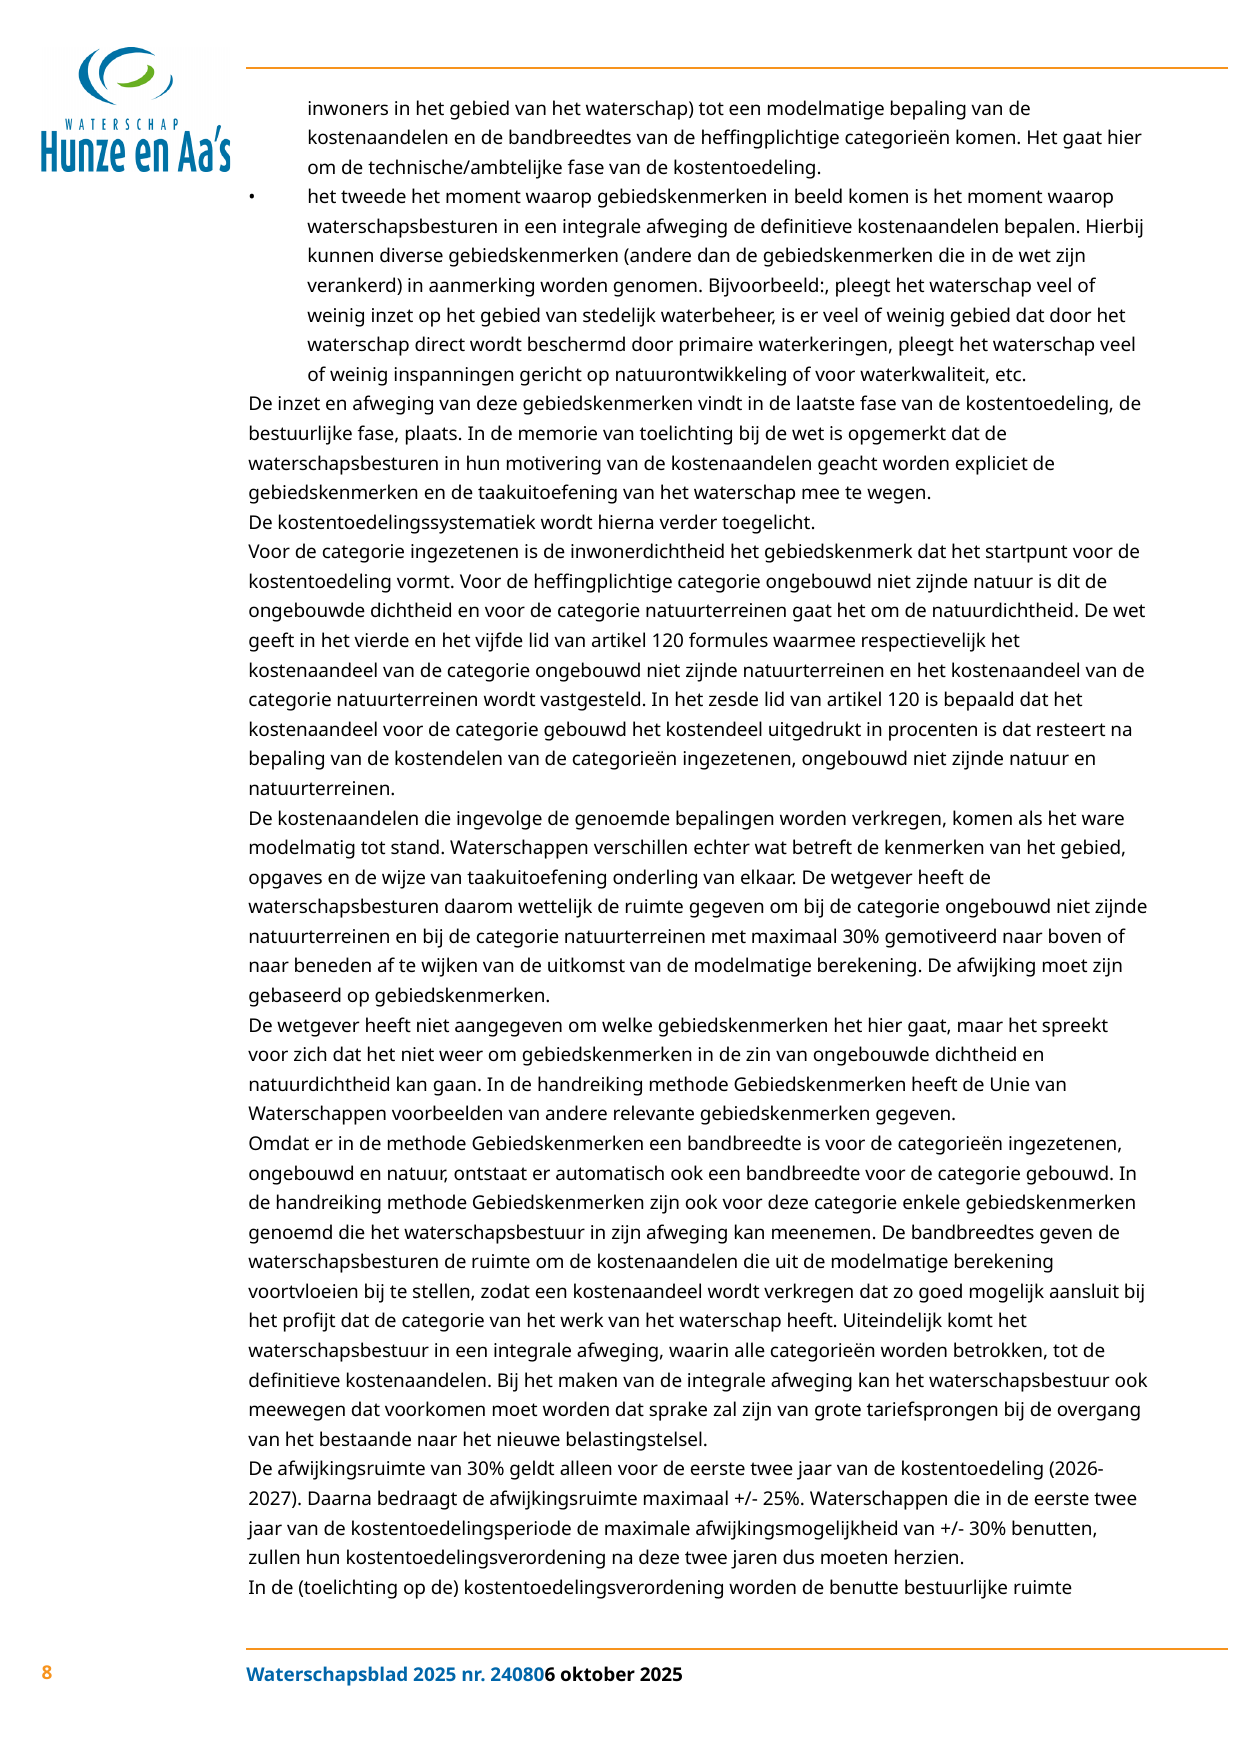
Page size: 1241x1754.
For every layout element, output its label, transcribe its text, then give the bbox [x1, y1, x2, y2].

text Voor de categorie ingezetenen is de inwonerdichtheid het gebiedskenmerk dat het startpunt voor de kostentoedeling vormt. Voor de heffingplichtige categorie ongebouwd niet zijnde natuur is dit de ongebouwde dichtheid en voor de categorie natuurterreinen gaat het om de natuurdichtheid. De wet geeft in het vierde en het vijfde lid van artikel 120 formules waarmee respectievelijk het kostenaandeel van de categorie ongebouwd niet zijnde natuurterreinen en het kostenaandeel van de categorie natuurterreinen wordt vastgesteld. In het zesde lid van artikel 120 is bepaald dat het kostenaandeel voor de categorie gebouwd het kostendeel uitgedrukt in procenten is dat resteert na bepaling van de kostendelen van de categorieën ingezetenen, ongebouwd niet zijnde natuur en natuurterreinen. [248, 538, 1152, 801]
list inwoners in het gebied van het waterschap) tot een modelmatige bepaling van de kostenaandelen en de bandbreedtes van de heffingplichtige categorieën komen. Het gaat hier om de technische/ambtelijke fase van de kostentoedeling. [248, 95, 1152, 180]
picture [226, 145, 231, 156]
list het tweede het moment waarop gebiedskenmerken in beeld komen is het moment waarop waterschapsbesturen in een integrale afweging de definitieve kostenaandelen bepalen. Hierbij kunnen diverse gebiedskenmerken (andere dan de gebiedskenmerken die in de wet zijn verankerd) in aanmerking worden genomen. Bijvoorbeeld:, pleegt het waterschap veel of weinig inzet op het gebied van stedelijk waterbeheer, is er veel of weinig gebied dat door het waterschap direct wordt beschermd door primaire waterkeringen, pleegt het waterschap veel of weinig inspanningen gericht op natuurontwikkeling of voor waterkwaliteit, etc. [248, 183, 1152, 387]
text De kostenaandelen die ingevolge de genoemde bepalingen worden verkregen, komen als het ware modelmatig tot stand. Waterschappen verschillen echter wat betreft de kenmerken van het gebied, opgaves en de wijze van taakuitoefening onderling van elkaar. De wetgever heeft de waterschapsbesturen daarom wettelijk de ruimte gegeven om bij de categorie ongebouwd niet zijnde natuurterreinen en bij de categorie natuurterreinen met maximaal 30% gemotiveerd naar boven of naar beneden af te wijken van de uitkomst van de modelmatige berekening. De afwijking moet zijn gebaseerd op gebiedskenmerken. [248, 805, 1152, 1008]
picture [41, 47, 231, 172]
text De wetgever heeft niet aangegeven om welke gebiedskenmerken het hier gaat, maar het spreekt voor zich dat het niet weer om gebiedskenmerken in de zin van ongebouwde dichtheid en natuurdichtheid kan gaan. In de handreiking methode Gebiedskenmerken heeft de Unie van Waterschappen voorbeelden van andere relevante gebiedskenmerken gegeven. [248, 1012, 1152, 1126]
text In de (toelichting op de) kostentoedelingsverordening worden de benutte bestuurlijke ruimte [248, 1574, 1152, 1600]
picture [183, 163, 191, 172]
text Omdat er in de methode Gebiedskenmerken een bandbreedte is voor de categorieën ingezetenen, ongebouwd en natuur, ontstaat er automatisch ook een bandbreedte voor de categorie gebouwd. In de handreiking methode Gebiedskenmerken zijn ook voor deze categorie enkele gebiedskenmerken genoemd die het waterschapsbestuur in zijn afweging kan meenemen. De bandbreedtes geven de waterschapsbesturen de ruimte om de kostenaandelen die uit de modelmatige berekening voortvloeien bij te stellen, zodat een kostenaandeel wordt verkregen dat zo goed mogelijk aansluit bij het profijt dat de categorie van het werk van het waterschap heeft. Uiteindelijk komt het waterschapsbestuur in een integrale afweging, waarin alle categorieën worden betrokken, tot de definitieve kostenaandelen. Bij het maken van de integrale afweging kan het waterschapsbestuur ook meewegen dat voorkomen moet worden dat sprake zal zijn van grote tariefsprongen bij de overgang van het bestaande naar het nieuwe belastingstelsel. [248, 1130, 1152, 1452]
text De kostentoedelingssystematiek wordt hierna verder toegelicht. [248, 509, 1152, 535]
text De afwijkingsruimte van 30% geldt alleen voor de eerste twee jaar van de kostentoedeling (2026-2027). Daarna bedraagt de afwijkingsruimte maximaal +/- 25%. Waterschappen die in de eerste twee jaar van de kostentoedelingsperiode de maximale afwijkingsmogelijkheid van +/- 30% benutten, zullen hun kostentoedelingsverordening na deze twee jaren dus moeten herzien. [248, 1456, 1152, 1570]
picture [47, 154, 51, 172]
text De inzet en afweging van deze gebiedskenmerken vindt in de laatste fase van de kostentoedeling, de bestuurlijke fase, plaats. In de memorie van toelichting bij de wet is opgemerkt dat de waterschapsbesturen in hun motivering van de kostenaandelen geacht worden expliciet de gebiedskenmerken en de taakuitoefening van het waterschap mee te wegen. [248, 391, 1152, 505]
